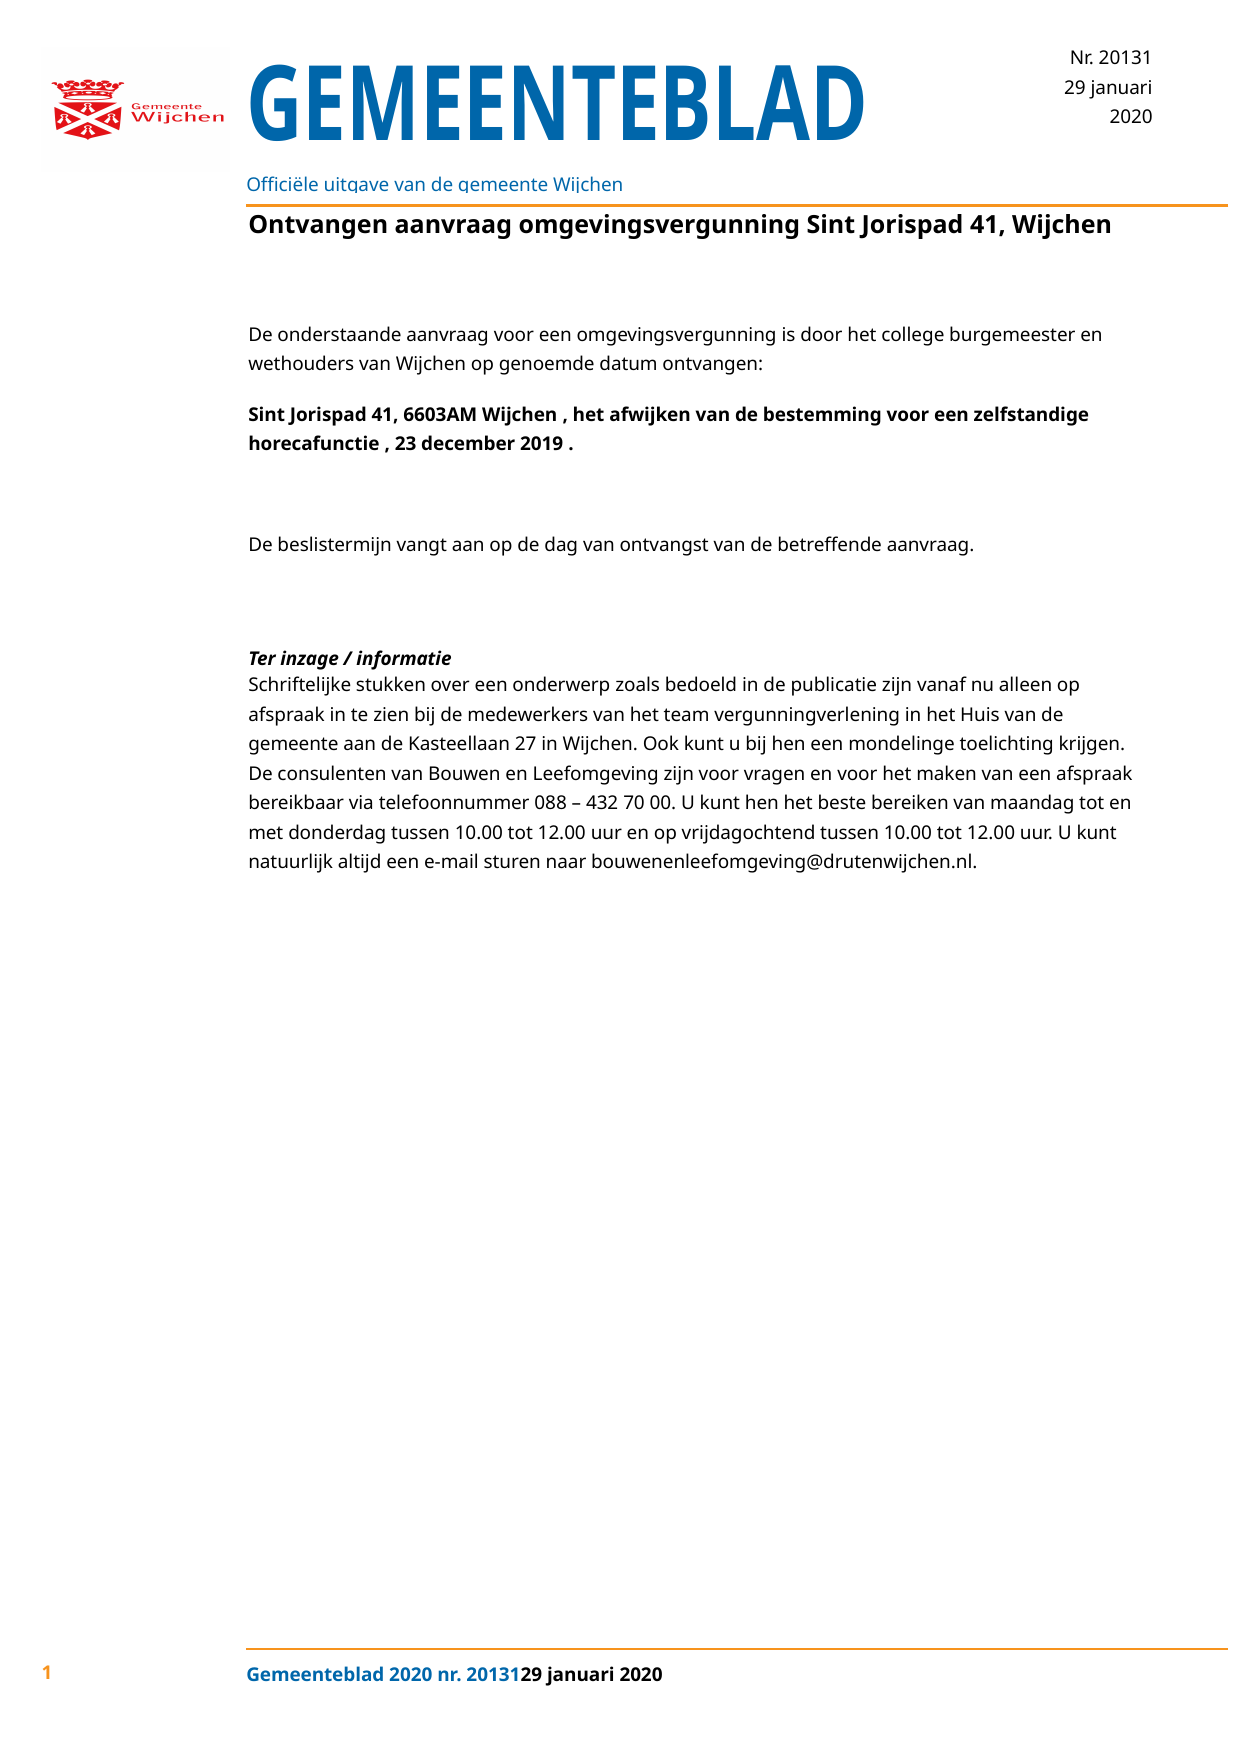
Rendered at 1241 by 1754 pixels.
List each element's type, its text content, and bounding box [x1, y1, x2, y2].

text Schriftelijke stukken over een onderwerp zoals bedoeld in de publicatie zijn vanaf nu alleen op afspraak in te zien bij de medewerkers van het team vergunningverlening in het Huis van de gemeente aan de Kasteellaan 27 in Wijchen. Ook kunt u bij hen een mondelinge toelichting krijgen. De consulenten van Bouwen en Leefomgeving zijn voor vragen en voor het maken van een afspraak bereikbaar via telefoonnummer 088 – 432 70 00. U kunt hen het beste bereiken van maandag tot en met donderdag tussen 10.00 tot 12.00 uur en op vrijdagochtend tussen 10.00 tot 12.00 uur. U kunt natuurlijk altijd een e-mail sturen naar bouwenenleefomgeving@drutenwijchen.nl. [248, 671, 1152, 874]
picture [41, 47, 231, 172]
text Ter inzage / informatie [248, 646, 1152, 671]
text De onderstaande aanvraag voor een omgevingsvergunning is door het college burgemeester en wethouders van Wijchen op genoemde datum ontvangen: [248, 321, 1152, 376]
text Sint Jorispad 41, 6603AM Wijchen , het afwijken van de bestemming voor een zelfstandige horecafunctie , 23 december 2019 . [248, 401, 1152, 456]
text De beslistermijn vangt aan op de dag van ontvangst van de betreffende aanvraag. [248, 531, 1152, 557]
text Ontvangen aanvraag omgevingsvergunning Sint Jorispad 41, Wijchen [248, 207, 1152, 241]
